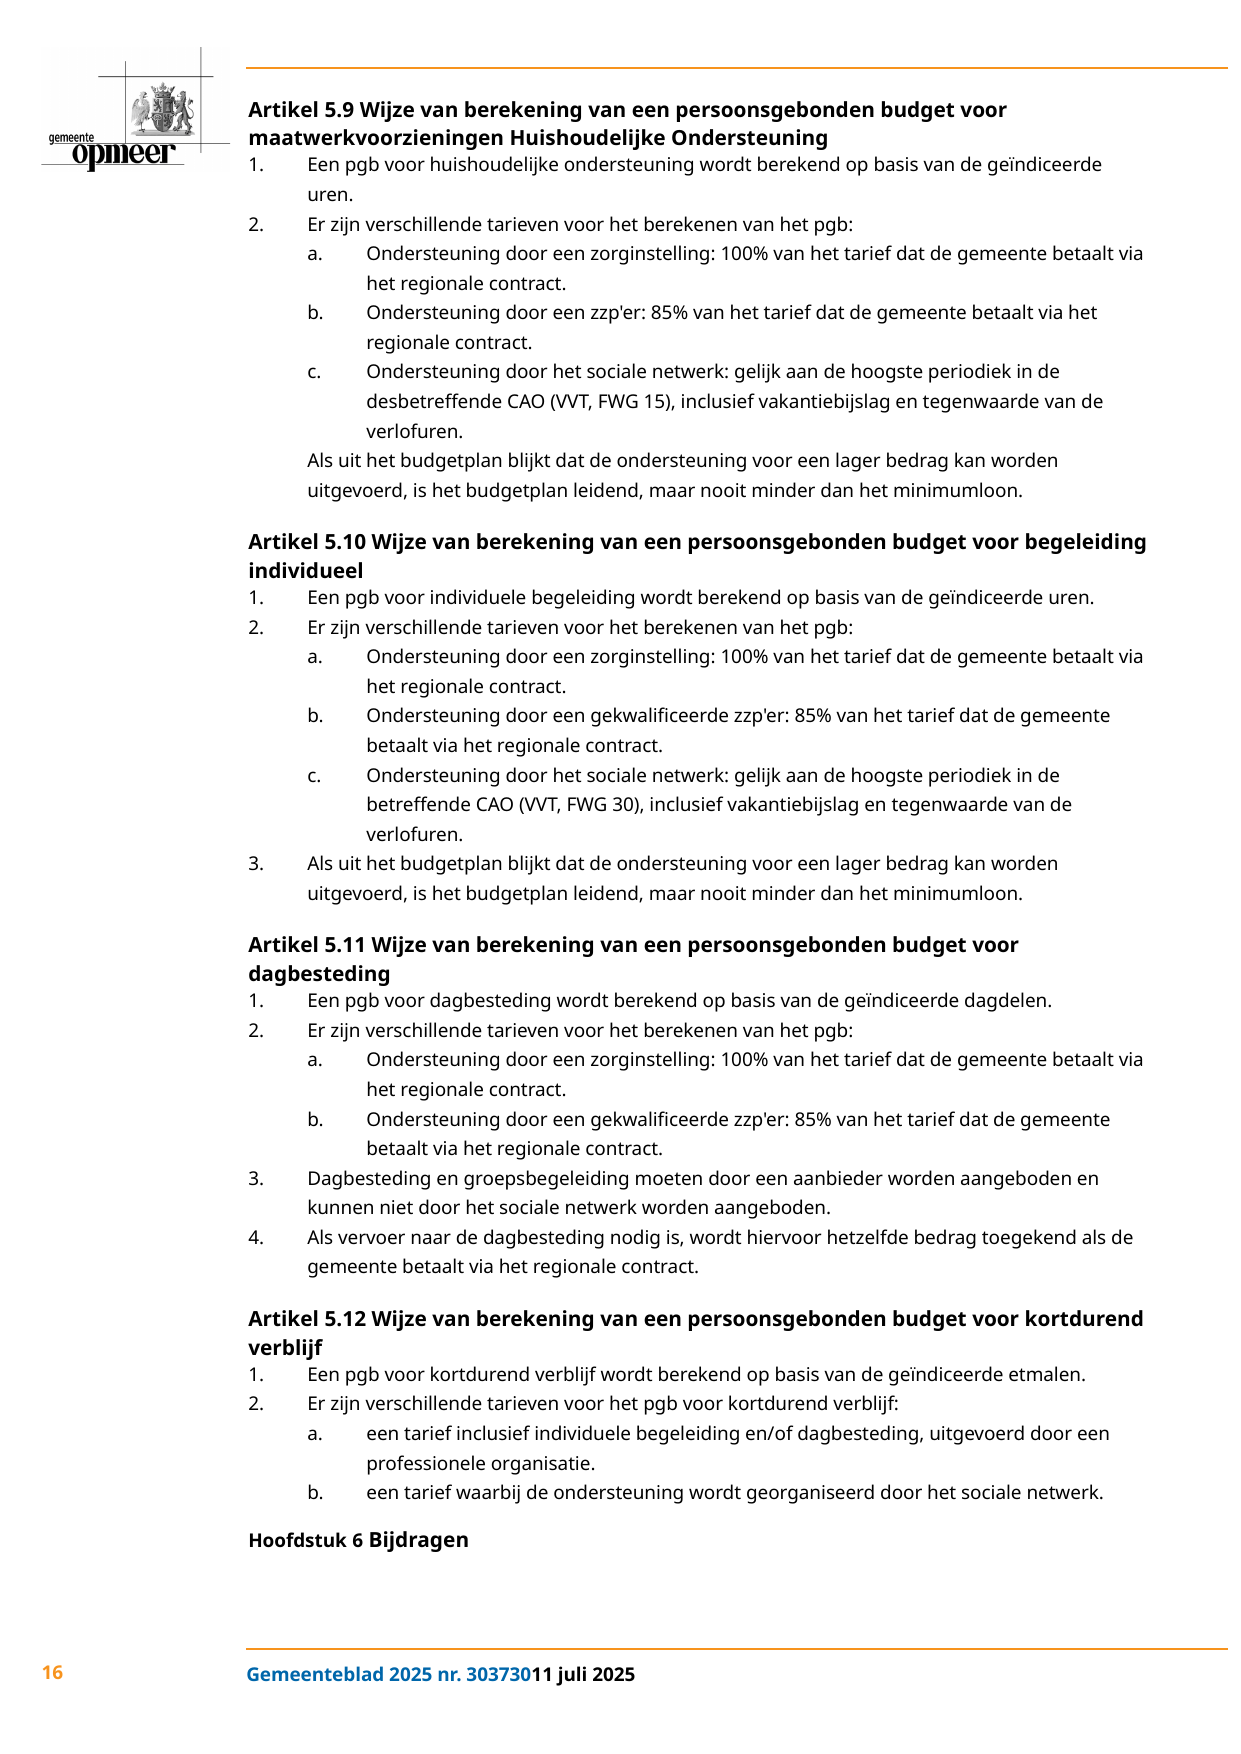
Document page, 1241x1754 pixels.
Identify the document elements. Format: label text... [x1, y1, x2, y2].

list een tarief inclusief individuele begeleiding en/of dagbesteding, uitgevoerd door een professionele organisatie. [307, 1420, 1152, 1476]
list Als vervoer naar de dagbesteding nodig is, wordt hiervoor hetzelfde bedrag toegekend als de gemeente betaalt via het regionale contract. [248, 1224, 1152, 1279]
list Er zijn verschillende tarieven voor het berekenen van het pgb: [248, 211, 1152, 237]
list Ondersteuning door het sociale netwerk: gelijk aan de hoogste periodiek in de betreffende CAO (VVT, FWG 30), inclusief vakantiebijslag en tegenwaarde van de verlofuren. [307, 762, 1152, 847]
text Artikel 5.10 Wijze van berekening van een persoonsgebonden budget voor begeleiding individueel [248, 527, 1152, 584]
list Er zijn verschillende tarieven voor het berekenen van het pgb: [248, 614, 1152, 640]
text Hoofdstuk 6 Bijdragen [248, 1525, 1152, 1553]
list Een pgb voor huishoudelijke ondersteuning wordt berekend op basis van de geïndiceerde uren. [248, 152, 1152, 207]
list Dagbesteding en groepsbegeleiding moeten door een aanbieder worden aangeboden en kunnen niet door het sociale netwerk worden aangeboden. [248, 1165, 1152, 1220]
list Ondersteuning door een gekwalificeerde zzp'er: 85% van het tarief dat de gemeente betaalt via het regionale contract. [307, 1106, 1152, 1161]
list Als uit het budgetplan blijkt dat de ondersteuning voor een lager bedrag kan worden uitgevoerd, is het budgetplan leidend, maar nooit minder dan het minimumloon. [248, 447, 1152, 503]
text Artikel 5.11 Wijze van berekening van een persoonsgebonden budget voor dagbesteding [248, 931, 1152, 987]
list Ondersteuning door een zzp'er: 85% van het tarief dat de gemeente betaalt via het regionale contract. [307, 299, 1152, 355]
list Ondersteuning door een zorginstelling: 100% van het tarief dat de gemeente betaalt via het regionale contract. [307, 1047, 1152, 1102]
list Een pgb voor dagbesteding wordt berekend op basis van de geïndiceerde dagdelen. [248, 987, 1152, 1013]
list Ondersteuning door een zorginstelling: 100% van het tarief dat de gemeente betaalt via het regionale contract. [307, 643, 1152, 699]
list Ondersteuning door het sociale netwerk: gelijk aan de hoogste periodiek in de desbetreffende CAO (VVT, FWG 15), inclusief vakantiebijslag en tegenwaarde van de verlofuren. [307, 359, 1152, 444]
picture [41, 47, 231, 172]
list Ondersteuning door een zorginstelling: 100% van het tarief dat de gemeente betaalt via het regionale contract. [307, 240, 1152, 296]
list een tarief waarbij de ondersteuning wordt georganiseerd door het sociale netwerk. [307, 1479, 1152, 1505]
list Een pgb voor kortdurend verblijf wordt berekend op basis van de geïndiceerde etmalen. [248, 1361, 1152, 1387]
text Artikel 5.12 Wijze van berekening van een persoonsgebonden budget voor kortdurend verblijf [248, 1304, 1152, 1361]
list Als uit het budgetplan blijkt dat de ondersteuning voor een lager bedrag kan worden uitgevoerd, is het budgetplan leidend, maar nooit minder dan het minimumloon. [248, 851, 1152, 906]
text Artikel 5.9 Wijze van berekening van een persoonsgebonden budget voor maatwerkvoorzieningen Huishoudelijke Ondersteuning [248, 95, 1152, 152]
list Een pgb voor individuele begeleiding wordt berekend op basis van de geïndiceerde uren. [248, 584, 1152, 610]
list Er zijn verschillende tarieven voor het pgb voor kortdurend verblijf: [248, 1391, 1152, 1416]
list Ondersteuning door een gekwalificeerde zzp'er: 85% van het tarief dat de gemeente betaalt via het regionale contract. [307, 703, 1152, 758]
list Er zijn verschillende tarieven voor het berekenen van het pgb: [248, 1017, 1152, 1043]
